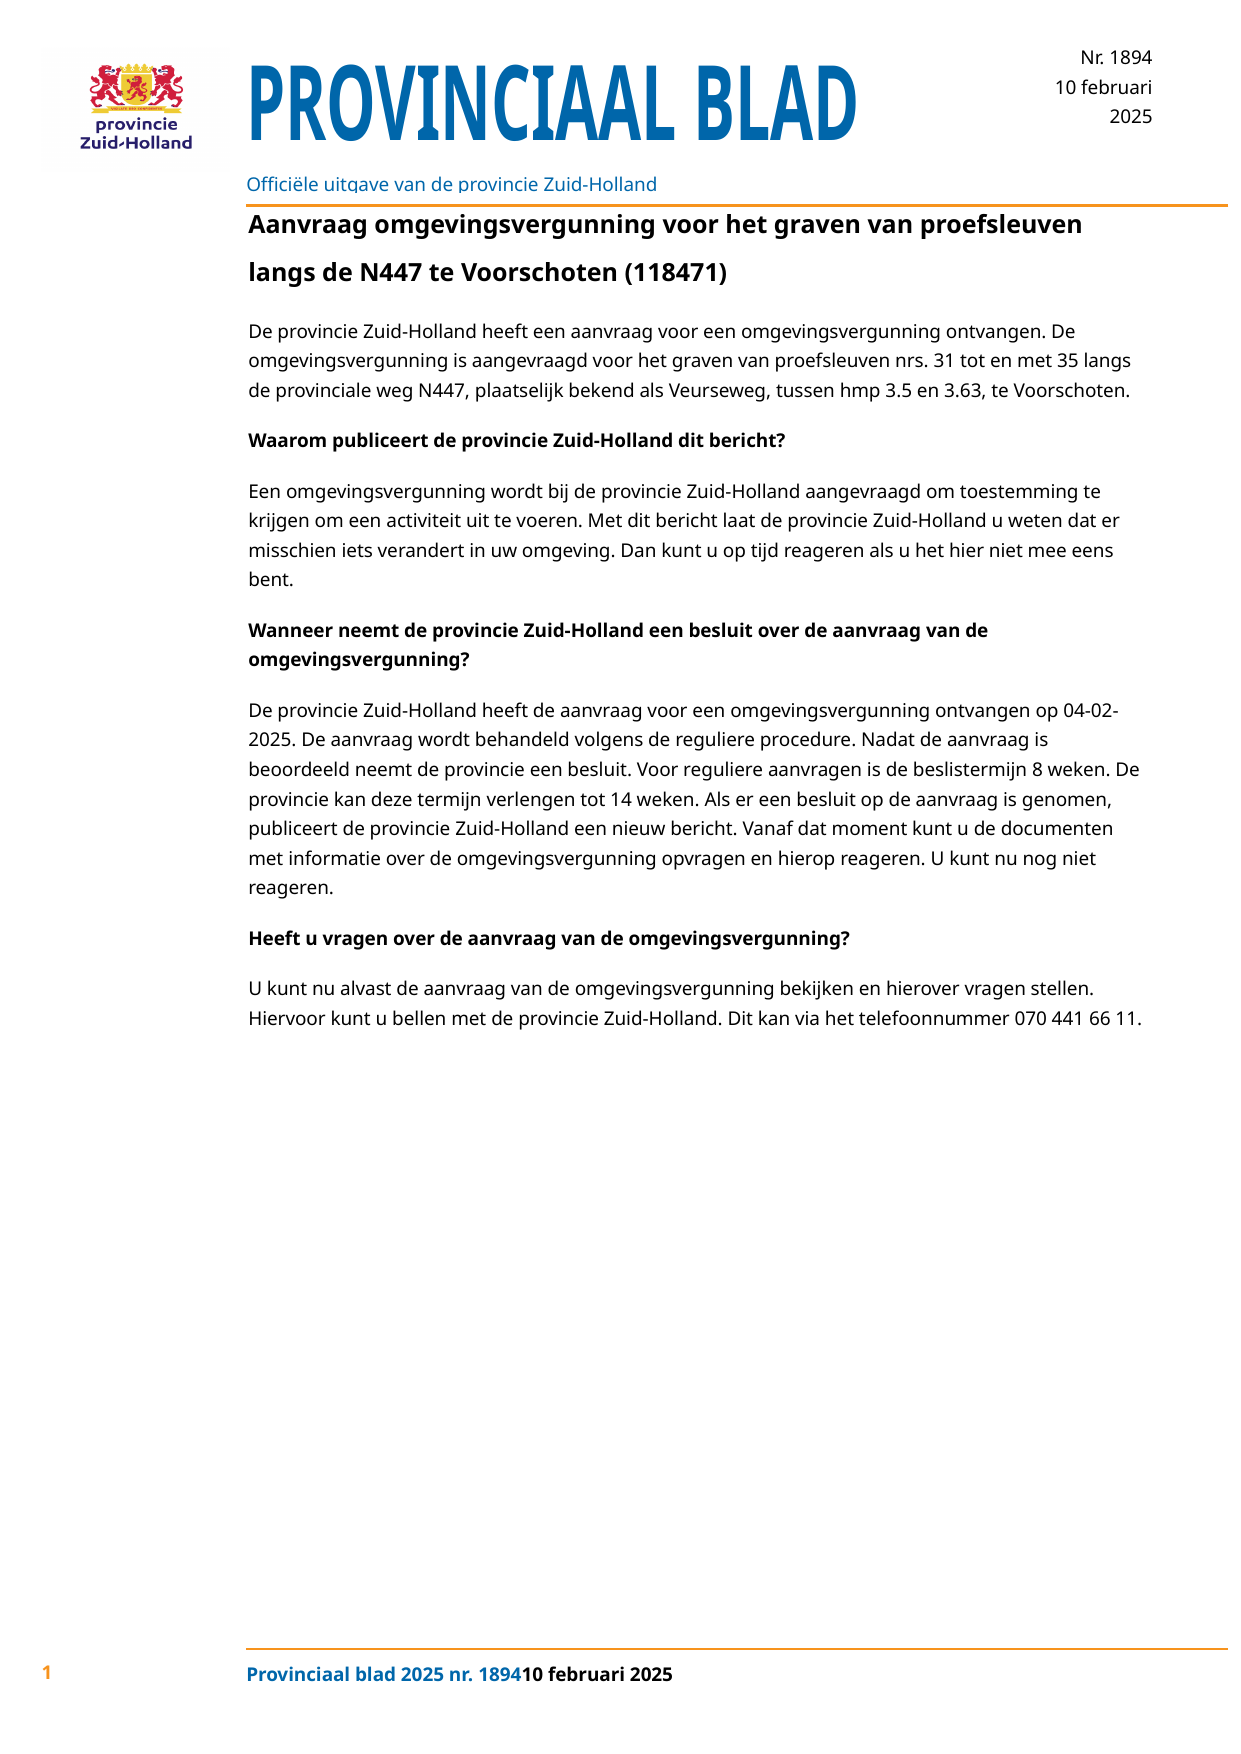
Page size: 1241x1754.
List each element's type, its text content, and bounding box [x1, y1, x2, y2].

text U kunt nu alvast de aanvraag van de omgevingsvergunning bekijken en hierover vragen stellen. Hiervoor kunt u bellen met de provincie Zuid-Holland. Dit kan via het telefoonnummer 070 441 66 11. [248, 975, 1152, 1031]
text Aanvraag omgevingsvergunning voor het graven van proefsleuven langs de N447 te Voorschoten (118471) [248, 207, 1152, 288]
text Heeft u vragen over de aanvraag van de omgevingsvergunning? [248, 925, 1152, 951]
text De provincie Zuid-Holland heeft de aanvraag voor een omgevingsvergunning ontvangen op 04-02-2025. De aanvraag wordt behandeld volgens de reguliere procedure. Nadat de aanvraag is beoordeeld neemt de provincie een besluit. Voor reguliere aanvragen is de beslistermijn 8 weken. De provincie kan deze termijn verlengen tot 14 weken. Als er een besluit op de aanvraag is genomen, publiceert de provincie Zuid-Holland een nieuw bericht. Vanaf dat moment kunt u de documenten met informatie over de omgevingsvergunning opvragen en hierop reageren. U kunt nu nog niet reageren. [248, 697, 1152, 900]
picture [41, 47, 231, 172]
text Een omgevingsvergunning wordt bij de provincie Zuid-Holland aangevraagd om toestemming te krijgen om een activiteit uit te voeren. Met dit bericht laat de provincie Zuid-Holland u weten dat er misschien iets verandert in uw omgeving. Dan kunt u op tijd reageren als u het hier niet mee eens bent. [248, 478, 1152, 592]
text Waarom publiceert de provincie Zuid-Holland dit bericht? [248, 427, 1152, 453]
text Wanneer neemt de provincie Zuid-Holland een besluit over de aanvraag van de omgevingsvergunning? [248, 617, 1152, 672]
text De provincie Zuid-Holland heeft een aanvraag voor een omgevingsvergunning ontvangen. De omgevingsvergunning is aangevraagd voor het graven van proefsleuven nrs. 31 tot en met 35 langs de provinciale weg N447, plaatselijk bekend als Veurseweg, tussen hmp 3.5 en 3.63, te Voorschoten. [248, 318, 1152, 403]
